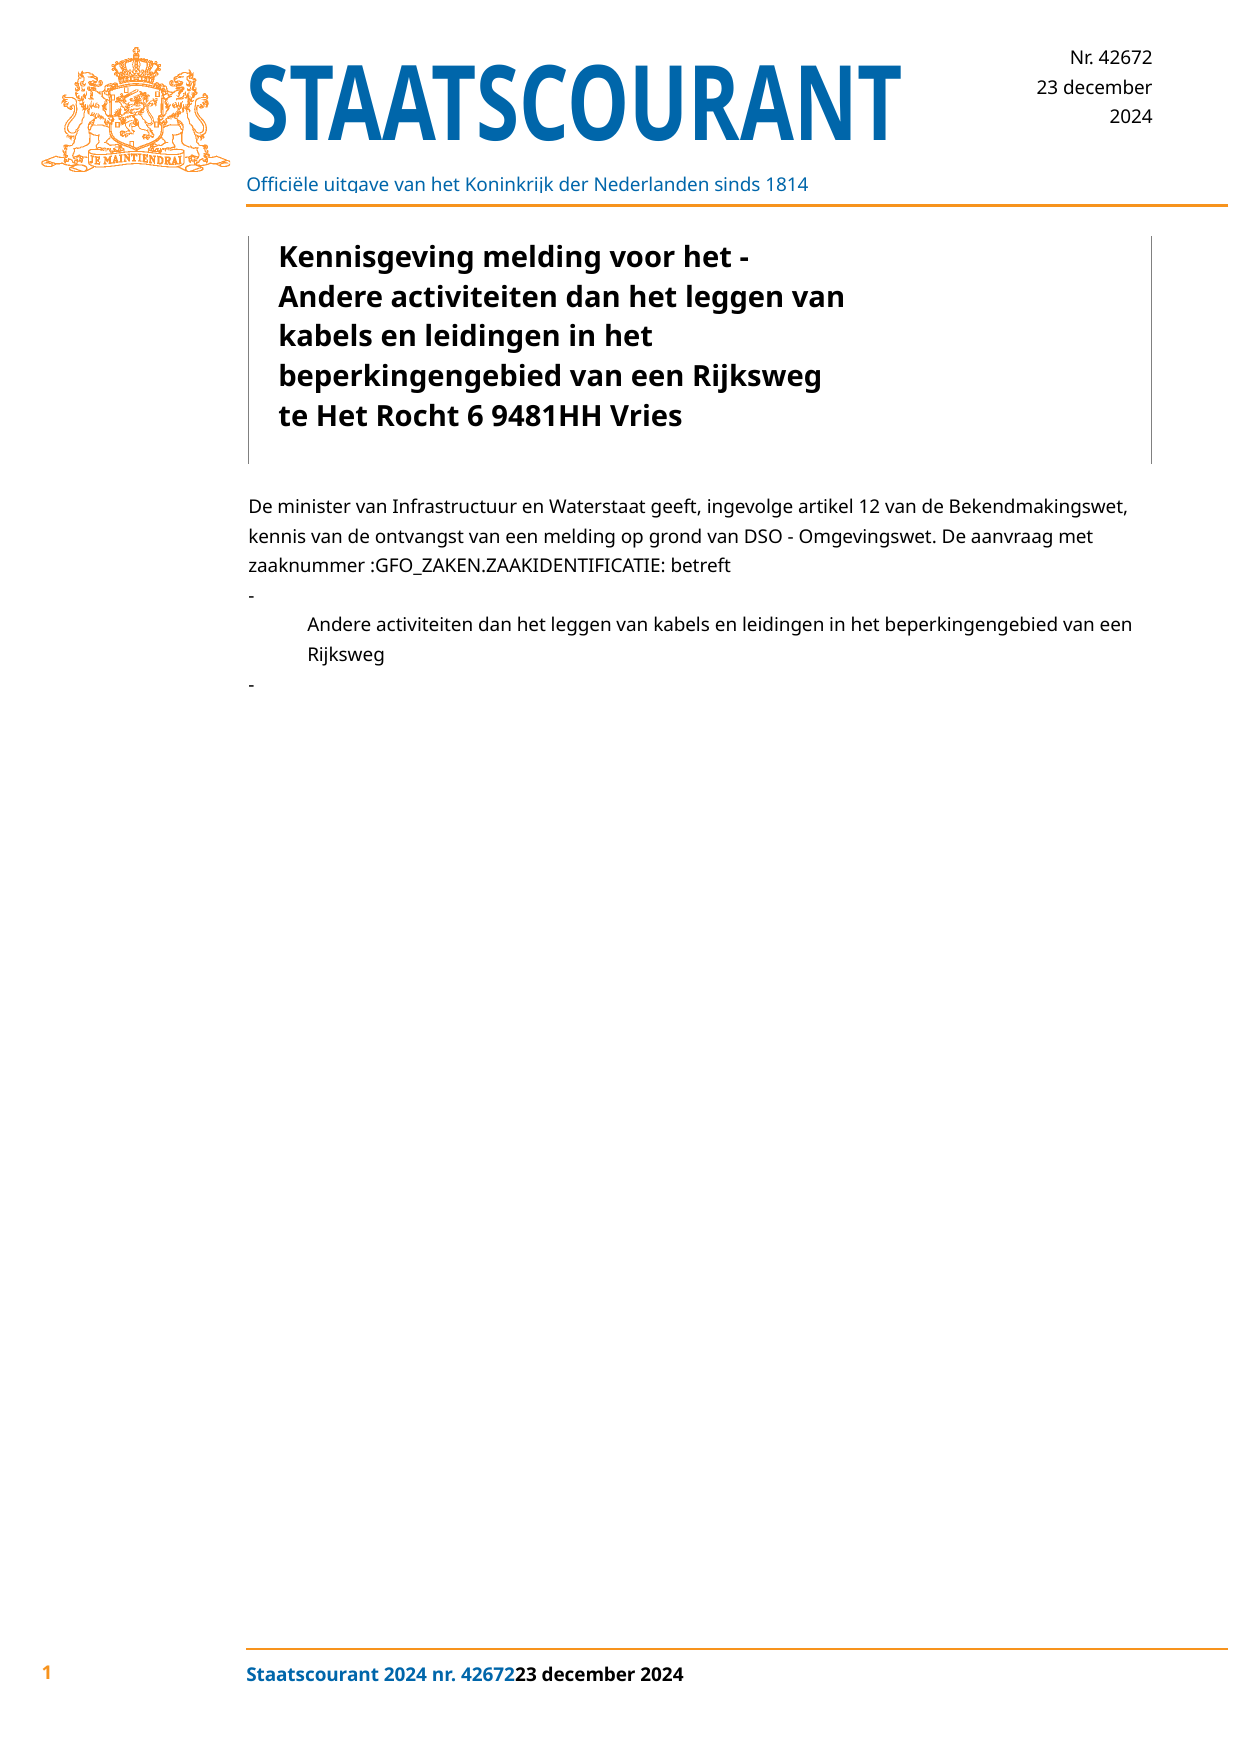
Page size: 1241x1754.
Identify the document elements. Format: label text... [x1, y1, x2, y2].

table_header Kennisgeving melding voor het -Andere activiteiten dan het leggen van kabels en leidingen in het beperkingengebied van een Rijksweg te Het Rocht 6 9481HH Vries [249, 236, 850, 464]
list Andere activiteiten dan het leggen van kabels en leidingen in het beperkingengebied van een Rijksweg [248, 612, 1152, 667]
picture [41, 47, 231, 172]
table_header [850, 414, 1151, 464]
text De minister van Infrastructuur en Waterstaat geeft, ingevolge artikel 12 van de Bekendmakingswet, kennis van de ontvangst van een melding op grond van DSO - Omgevingswet. De aanvraag met zaaknummer :GFO_ZAKEN.ZAAKIDENTIFICATIE: betreft [248, 493, 1152, 578]
table_header [1090, 236, 1151, 413]
table_header [850, 236, 912, 413]
picture [912, 236, 1090, 414]
